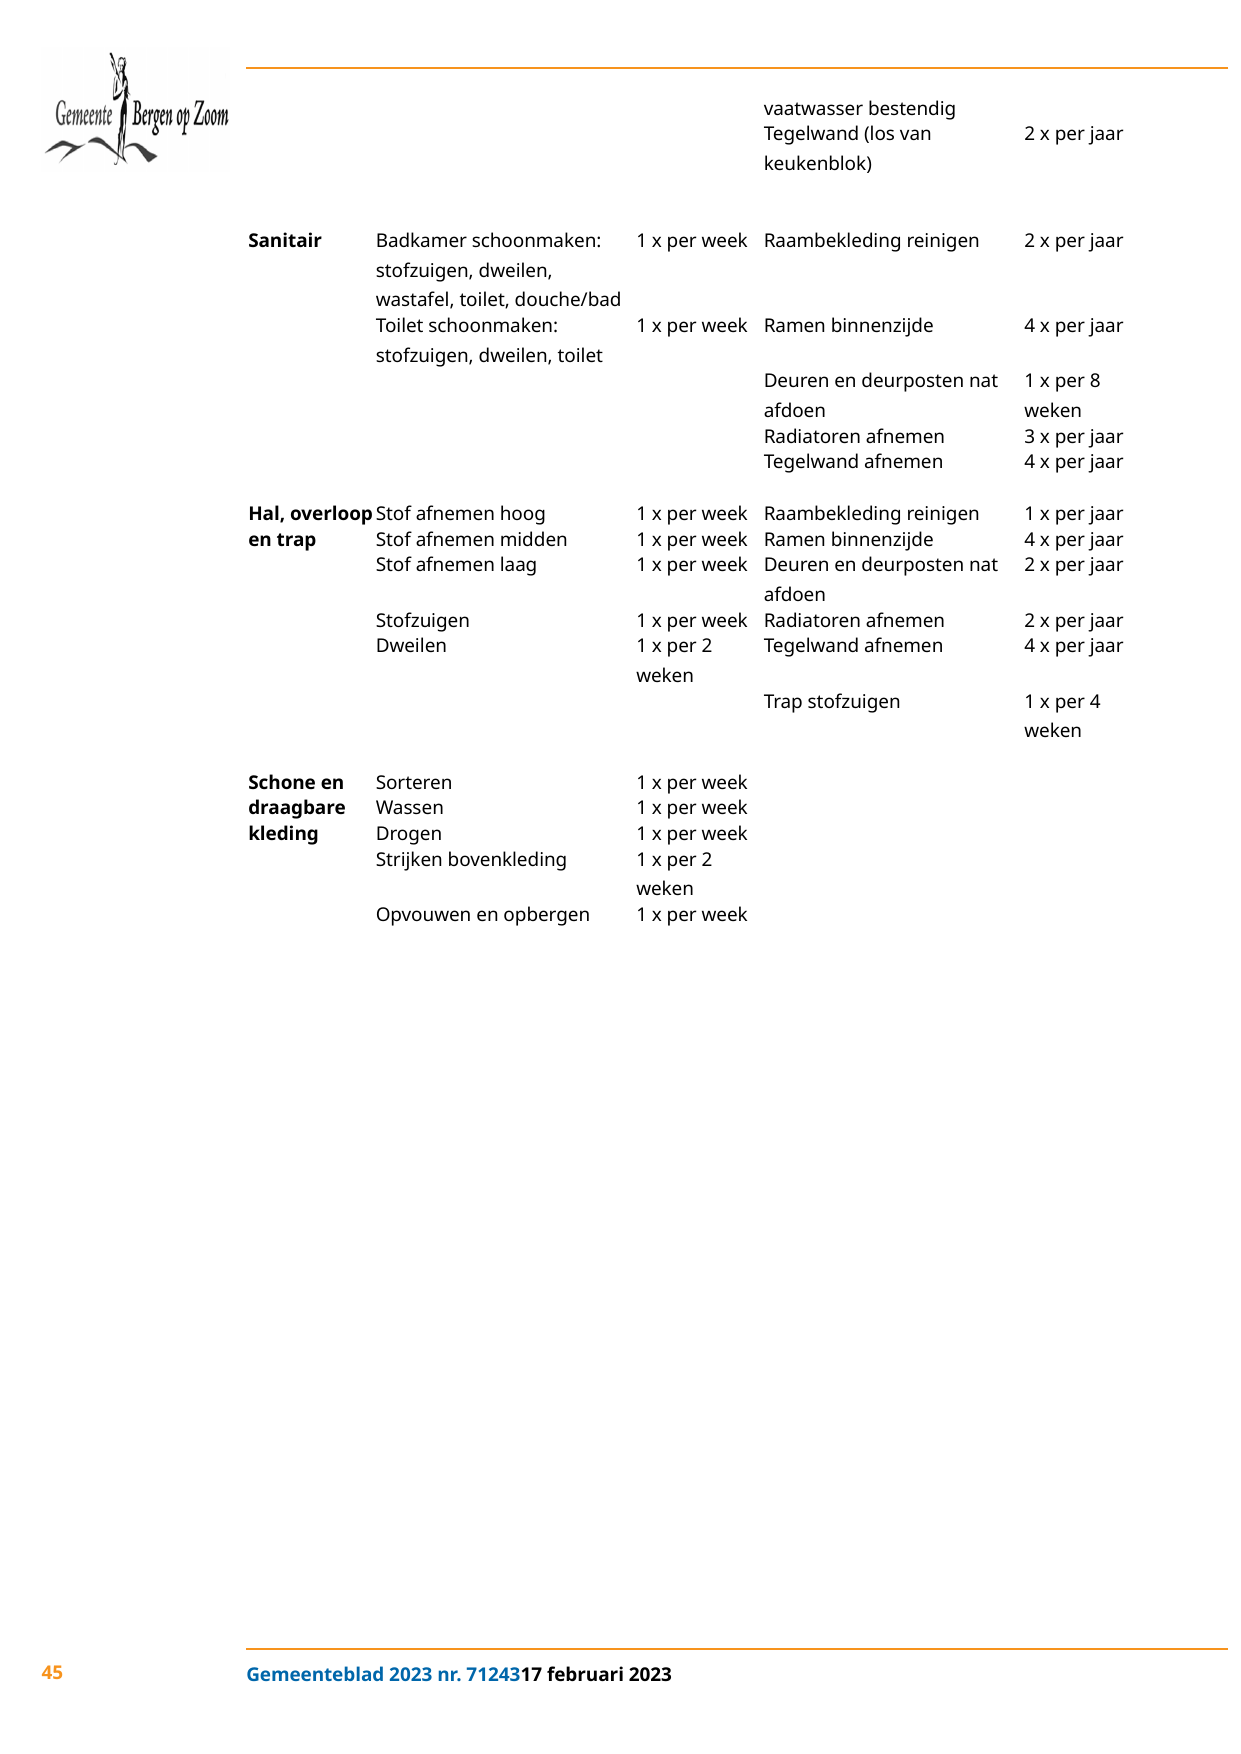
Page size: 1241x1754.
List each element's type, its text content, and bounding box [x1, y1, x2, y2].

table_cell 2 x per jaar [1024, 227, 1152, 312]
table_cell [764, 795, 1024, 820]
table_cell Stofzuigen [376, 607, 636, 632]
table_cell [248, 743, 376, 769]
table_cell 1 x per week [636, 227, 763, 312]
table_cell [376, 927, 636, 953]
table_cell 4 x per jaar [1024, 312, 1152, 367]
table_cell 1 x per week [636, 820, 763, 846]
table_cell Ramen binnenzijde [764, 526, 1024, 551]
table_cell [764, 743, 1024, 769]
table_cell [764, 202, 1024, 227]
table_cell Deuren en deurposten nat afdoen [764, 368, 1024, 423]
table_cell [764, 176, 1024, 202]
table_cell [636, 202, 763, 227]
table_cell 1 x per week [636, 795, 763, 820]
table_cell [248, 202, 376, 227]
table_cell [1024, 927, 1152, 953]
table_cell [248, 846, 376, 901]
table_cell [248, 368, 376, 423]
table_cell 4 x per jaar [1024, 449, 1152, 474]
table_cell 1 x per 8 weken [1024, 368, 1152, 423]
table_cell Drogen [376, 820, 636, 846]
table_cell [248, 633, 376, 688]
table_cell [376, 121, 636, 176]
table_cell 1 x per 2 weken [636, 846, 763, 901]
table_cell [248, 474, 376, 500]
table_cell Sorteren [376, 769, 636, 794]
table_cell [1024, 769, 1152, 794]
table_cell 3 x per jaar [1024, 423, 1152, 448]
table_cell [1024, 795, 1152, 820]
table_cell Raambekleding reinigen [764, 500, 1024, 526]
table_cell vaatwasser bestendig [764, 95, 1024, 121]
table_cell Stof afnemen hoog [376, 500, 636, 526]
table_cell 1 x per 4 weken [1024, 688, 1152, 743]
table_cell [764, 769, 1024, 794]
table_cell [636, 743, 763, 769]
table_cell [248, 901, 376, 927]
table_cell Radiatoren afnemen [764, 607, 1024, 632]
table_cell [376, 423, 636, 448]
table_cell [376, 368, 636, 423]
table_cell [248, 176, 376, 202]
table_cell [1024, 901, 1152, 927]
table_cell 2 x per jaar [1024, 607, 1152, 632]
table_cell [248, 423, 376, 448]
table_cell Deuren en deurposten nat afdoen [764, 551, 1024, 607]
table_cell [636, 423, 763, 448]
table_cell Stof afnemen laag [376, 551, 636, 607]
table_cell Trap stofzuigen [764, 688, 1024, 743]
table_cell 1 x per week [636, 551, 763, 607]
table_cell [636, 474, 763, 500]
table_cell [764, 820, 1024, 846]
table_cell 1 x per week [636, 526, 763, 551]
table_cell [1024, 474, 1152, 500]
table_cell 1 x per jaar [1024, 500, 1152, 526]
table_cell [636, 95, 763, 121]
table_cell [764, 927, 1024, 953]
table_cell [376, 474, 636, 500]
table_cell 2 x per jaar [1024, 551, 1152, 607]
table_cell Dweilen [376, 633, 636, 688]
table_cell [376, 202, 636, 227]
table_cell 4 x per jaar [1024, 526, 1152, 551]
table_cell [376, 743, 636, 769]
table_cell [376, 95, 636, 121]
table_cell [636, 121, 763, 176]
table_cell 1 x per 2 weken [636, 633, 763, 688]
table_cell Badkamer schoonmaken: stofzuigen, dweilen, wastafel, toilet, douche/bad [376, 227, 636, 312]
table_cell Hal, overloop [248, 500, 376, 526]
table_cell [248, 449, 376, 474]
table_cell [636, 927, 763, 953]
table_cell [248, 312, 376, 367]
table_cell Tegelwand afnemen [764, 633, 1024, 688]
table_cell Radiatoren afnemen [764, 423, 1024, 448]
table_cell draagbare [248, 795, 376, 820]
table_cell 1 x per week [636, 607, 763, 632]
table_cell [1024, 743, 1152, 769]
picture [41, 47, 231, 172]
table_cell [248, 927, 376, 953]
table_cell [376, 449, 636, 474]
table_cell Ramen binnenzijde [764, 312, 1024, 367]
table_cell [1024, 176, 1152, 202]
table_cell kleding [248, 820, 376, 846]
table_cell [764, 846, 1024, 901]
table_cell [248, 607, 376, 632]
table_cell en trap [248, 526, 376, 551]
table_cell [764, 901, 1024, 927]
table_cell [248, 95, 376, 121]
table_cell Strijken bovenkleding [376, 846, 636, 901]
table_cell Tegelwand afnemen [764, 449, 1024, 474]
table_cell 1 x per week [636, 769, 763, 794]
table_cell Tegelwand (los van keukenblok) [764, 121, 1024, 176]
table_cell [1024, 202, 1152, 227]
table_cell 1 x per week [636, 312, 763, 367]
table_cell Sanitair [248, 227, 376, 312]
table_cell [376, 688, 636, 743]
table_cell 1 x per week [636, 500, 763, 526]
table_cell [636, 176, 763, 202]
table_cell Opvouwen en opbergen [376, 901, 636, 927]
table_cell [636, 688, 763, 743]
table_cell 4 x per jaar [1024, 633, 1152, 688]
table_cell [636, 449, 763, 474]
table_cell [248, 688, 376, 743]
table_cell 1 x per week [636, 901, 763, 927]
table_cell [1024, 95, 1152, 121]
table_cell [764, 474, 1024, 500]
table_cell [1024, 846, 1152, 901]
table_cell [376, 176, 636, 202]
table_cell 2 x per jaar [1024, 121, 1152, 176]
table_cell Wassen [376, 795, 636, 820]
table_cell Schone en [248, 769, 376, 794]
table_cell Raambekleding reinigen [764, 227, 1024, 312]
table_cell Toilet schoonmaken: stofzuigen, dweilen, toilet [376, 312, 636, 367]
table_cell [248, 121, 376, 176]
table_cell Stof afnemen midden [376, 526, 636, 551]
table_cell [636, 368, 763, 423]
table_cell [248, 551, 376, 607]
table_cell [1024, 820, 1152, 846]
